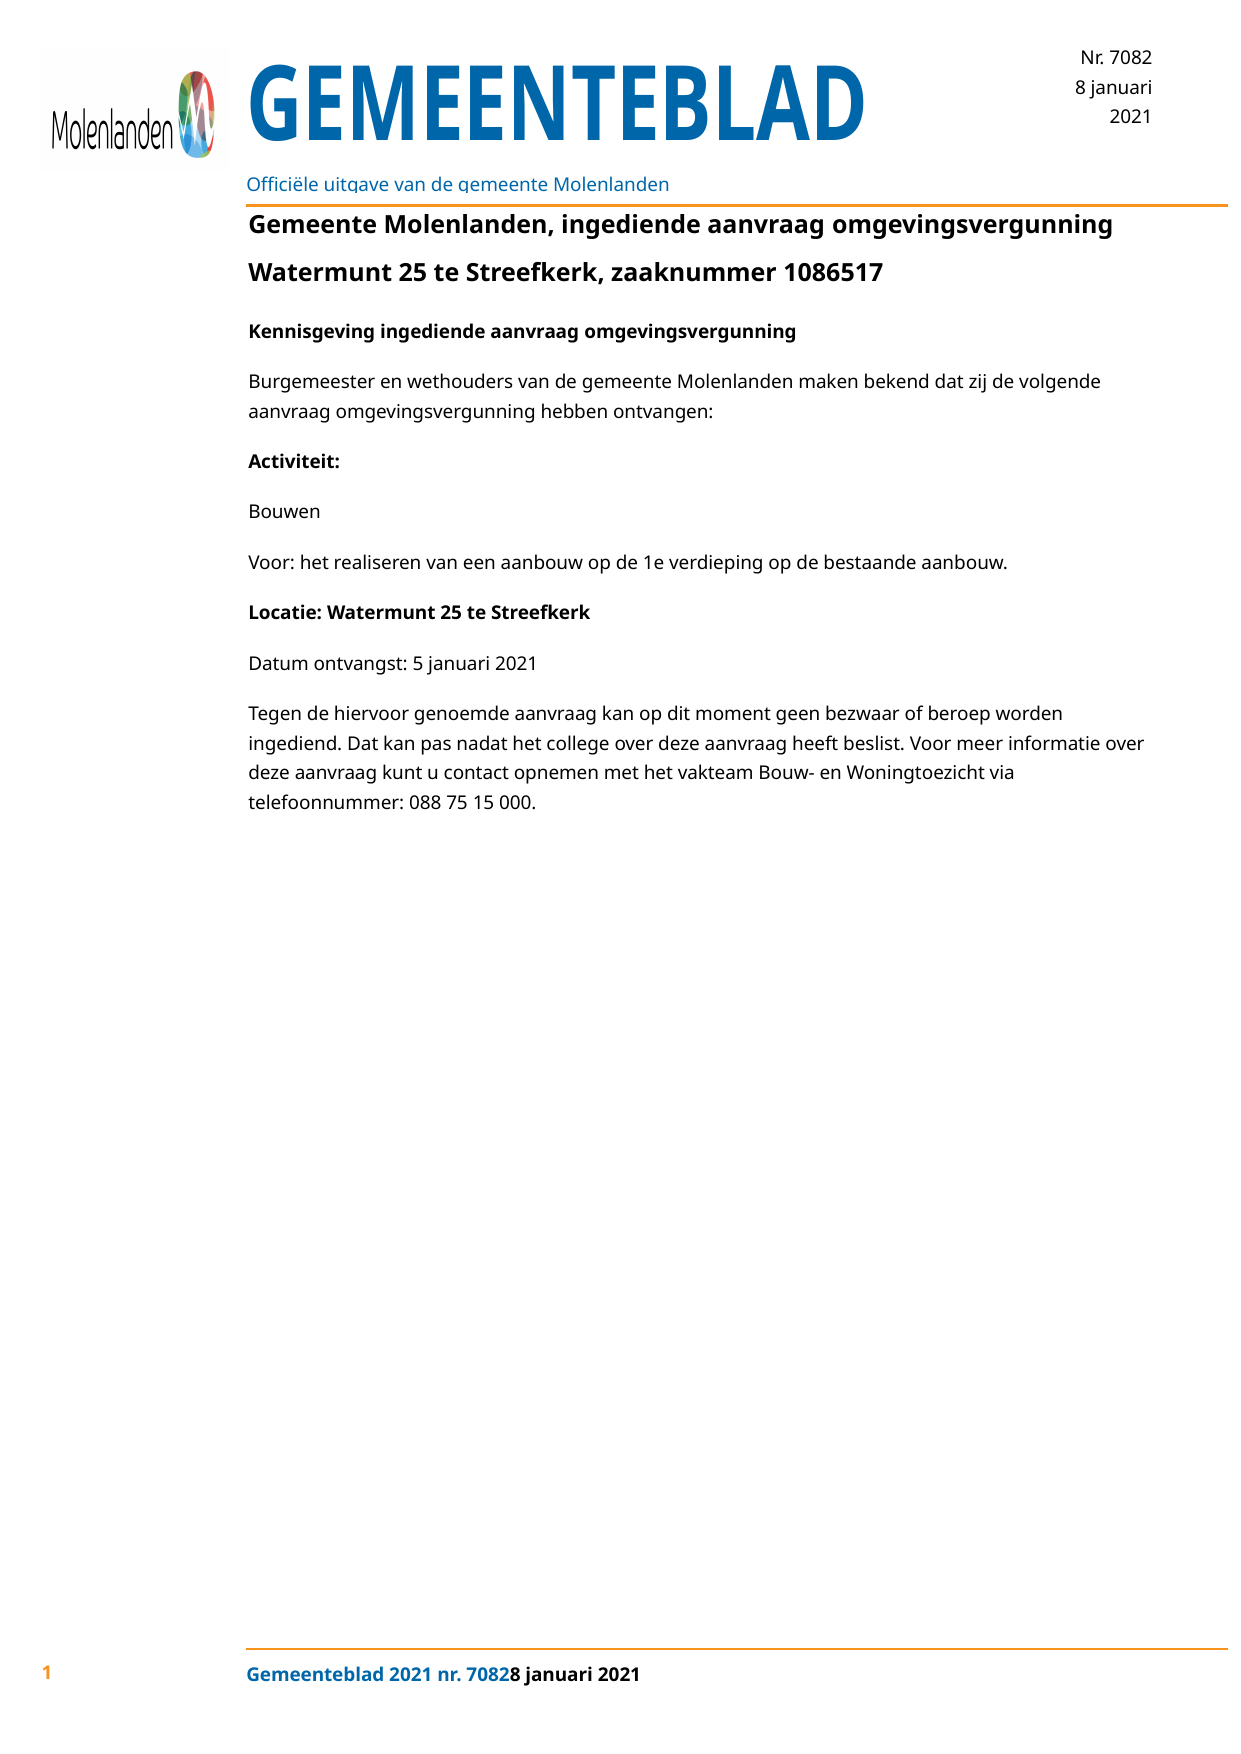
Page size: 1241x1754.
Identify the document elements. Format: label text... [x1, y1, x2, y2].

text Kennisgeving ingediende aanvraag omgevingsvergunning [248, 318, 1152, 344]
text Bouwen [248, 499, 1152, 524]
text Gemeente Molenlanden, ingediende aanvraag omgevingsvergunning Watermunt 25 te Streefkerk, zaaknummer 1086517 [248, 207, 1152, 288]
text Activiteit: [248, 448, 1152, 474]
text Voor: het realiseren van een aanbouw op de 1e verdieping op de bestaande aanbouw. [248, 549, 1152, 575]
text Burgemeester en wethouders van de gemeente Molenlanden maken bekend dat zij de volgende aanvraag omgevingsvergunning hebben ontvangen: [248, 368, 1152, 424]
text Tegen de hiervoor genoemde aanvraag kan op dit moment geen bezwaar of beroep worden ingediend. Dat kan pas nadat het college over deze aanvraag heeft beslist. Voor meer informatie over deze aanvraag kunt u contact opnemen met het vakteam Bouw- en Woningtoezicht via telefoonnummer: 088 75 15 000. [248, 700, 1152, 815]
text Locatie: Watermunt 25 te Streefkerk [248, 599, 1152, 625]
text Datum ontvangst: 5 januari 2021 [248, 650, 1152, 676]
picture [41, 47, 231, 172]
